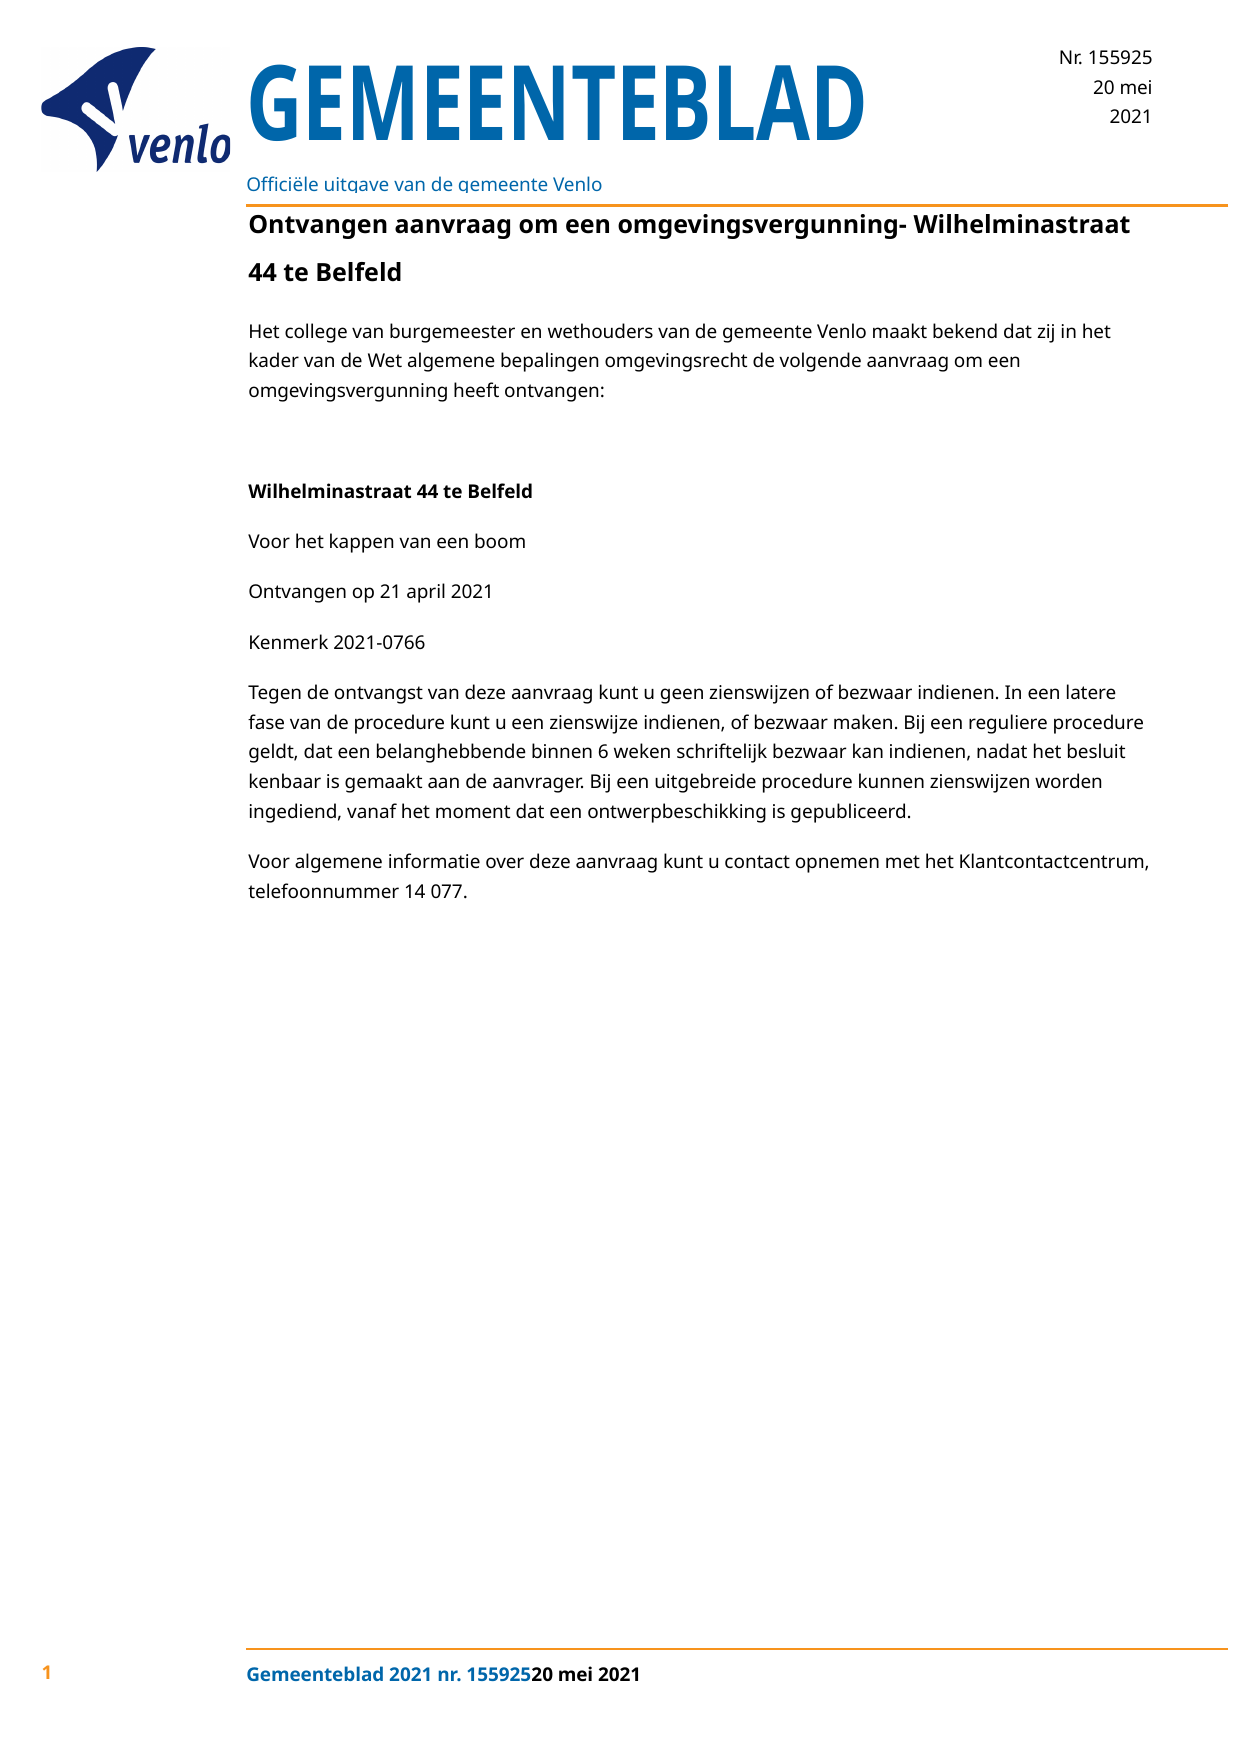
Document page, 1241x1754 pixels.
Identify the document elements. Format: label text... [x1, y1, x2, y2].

text Het college van burgemeester en wethouders van de gemeente Venlo maakt bekend dat zij in het kader van de Wet algemene bepalingen omgevingsrecht de volgende aanvraag om een omgevingsvergunning heeft ontvangen: [248, 318, 1152, 403]
text Voor het kappen van een boom [248, 528, 1152, 554]
text Ontvangen op 21 april 2021 [248, 579, 1152, 604]
text Ontvangen aanvraag om een omgevingsvergunning- Wilhelminastraat 44 te Belfeld [248, 207, 1152, 288]
text Tegen de ontvangst van deze aanvraag kunt u geen zienswijzen of bezwaar indienen. In een latere fase van de procedure kunt u een zienswijze indienen, of bezwaar maken. Bij een reguliere procedure geldt, dat een belanghebbende binnen 6 weken schriftelijk bezwaar kan indienen, nadat het besluit kenbaar is gemaakt aan de aanvrager. Bij een uitgebreide procedure kunnen zienswijzen worden ingediend, vanaf het moment dat een ontwerpbeschikking is gepubliceerd. [248, 679, 1152, 824]
text Voor algemene informatie over deze aanvraag kunt u contact opnemen met het Klantcontactcentrum, telefoonnummer 14 077. [248, 848, 1152, 904]
text Wilhelminastraat 44 te Belfeld [248, 478, 1152, 504]
text Kenmerk 2021-0766 [248, 629, 1152, 655]
picture [41, 47, 231, 172]
